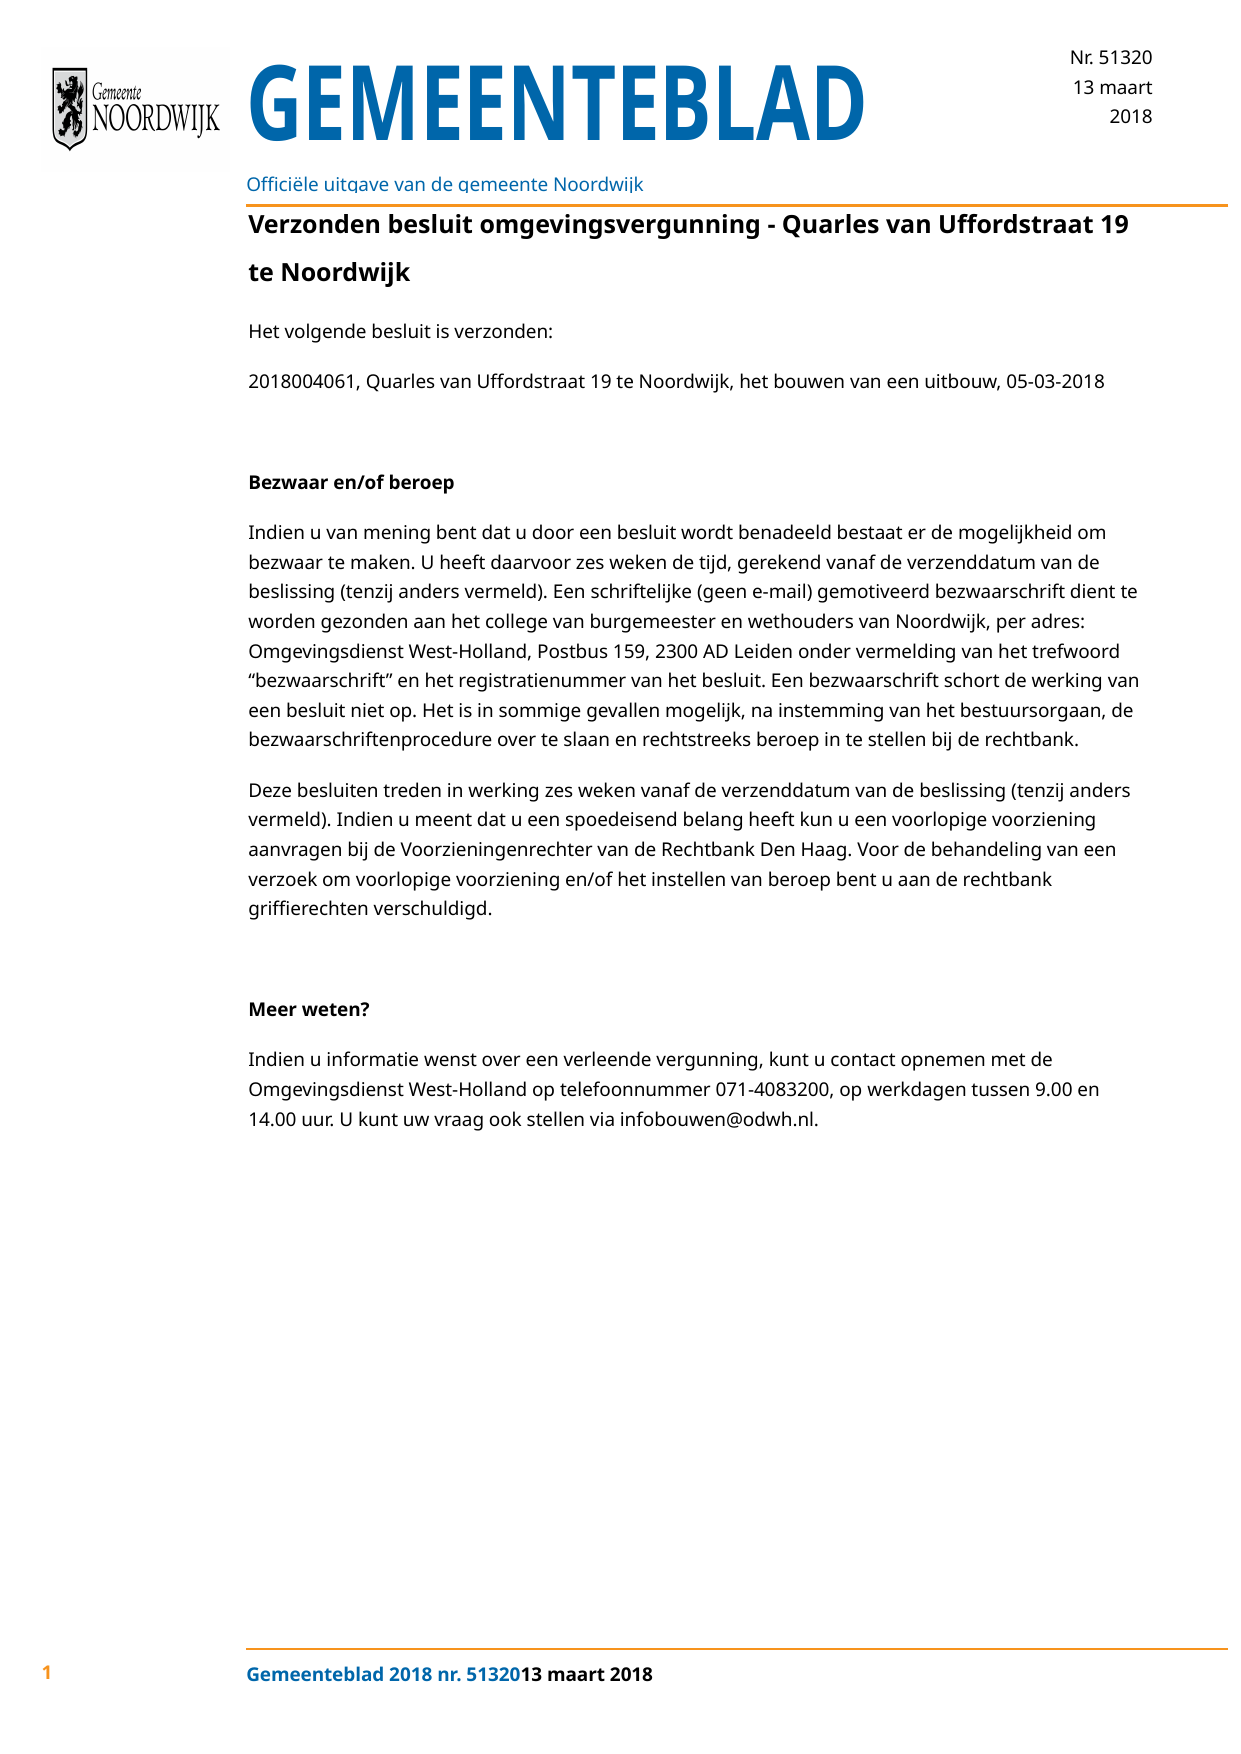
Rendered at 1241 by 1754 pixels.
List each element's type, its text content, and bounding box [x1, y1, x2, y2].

text Indien u informatie wenst over een verleende vergunning, kunt u contact opnemen met de Omgevingsdienst West-Holland op telefoonnummer 071-4083200, op werkdagen tussen 9.00 en 14.00 uur. U kunt uw vraag ook stellen via infobouwen@odwh.nl. [248, 1047, 1152, 1132]
text Verzonden besluit omgevingsvergunning - Quarles van Uffordstraat 19 te Noordwijk [248, 207, 1152, 288]
text Bezwaar en/of beroep [248, 469, 1152, 495]
text Het volgende besluit is verzonden: [248, 318, 1152, 344]
text Deze besluiten treden in werking zes weken vanaf de verzenddatum van de beslissing (tenzij anders vermeld). Indien u meent dat u een spoedeisend belang heeft kun u een voorlopige voorziening aanvragen bij de Voorzieningenrechter van de Rechtbank Den Haag. Voor de behandeling van een verzoek om voorlopige voorziening en/of het instellen van beroep bent u aan de rechtbank griffierechten verschuldigd. [248, 777, 1152, 921]
text Indien u van mening bent dat u door een besluit wordt benadeeld bestaat er de mogelijkheid om bezwaar te maken. U heeft daarvoor zes weken de tijd, gerekend vanaf de verzenddatum van de beslissing (tenzij anders vermeld). Een schriftelijke (geen e-mail) gemotiveerd bezwaarschrift dient te worden gezonden aan het college van burgemeester en wethouders van Noordwijk, per adres: Omgevingsdienst West-Holland, Postbus 159, 2300 AD Leiden onder vermelding van het trefwoord “bezwaarschrift” en het registratienummer van het besluit. Een bezwaarschrift schort de werking van een besluit niet op. Het is in sommige gevallen mogelijk, na instemming van het bestuursorgaan, de bezwaarschriftenprocedure over te slaan en rechtstreeks beroep in te stellen bij de rechtbank. [248, 519, 1152, 752]
text 2018004061, Quarles van Uffordstraat 19 te Noordwijk, het bouwen van een uitbouw, 05-03-2018 [248, 368, 1152, 394]
text Meer weten? [248, 996, 1152, 1022]
picture [41, 47, 231, 172]
